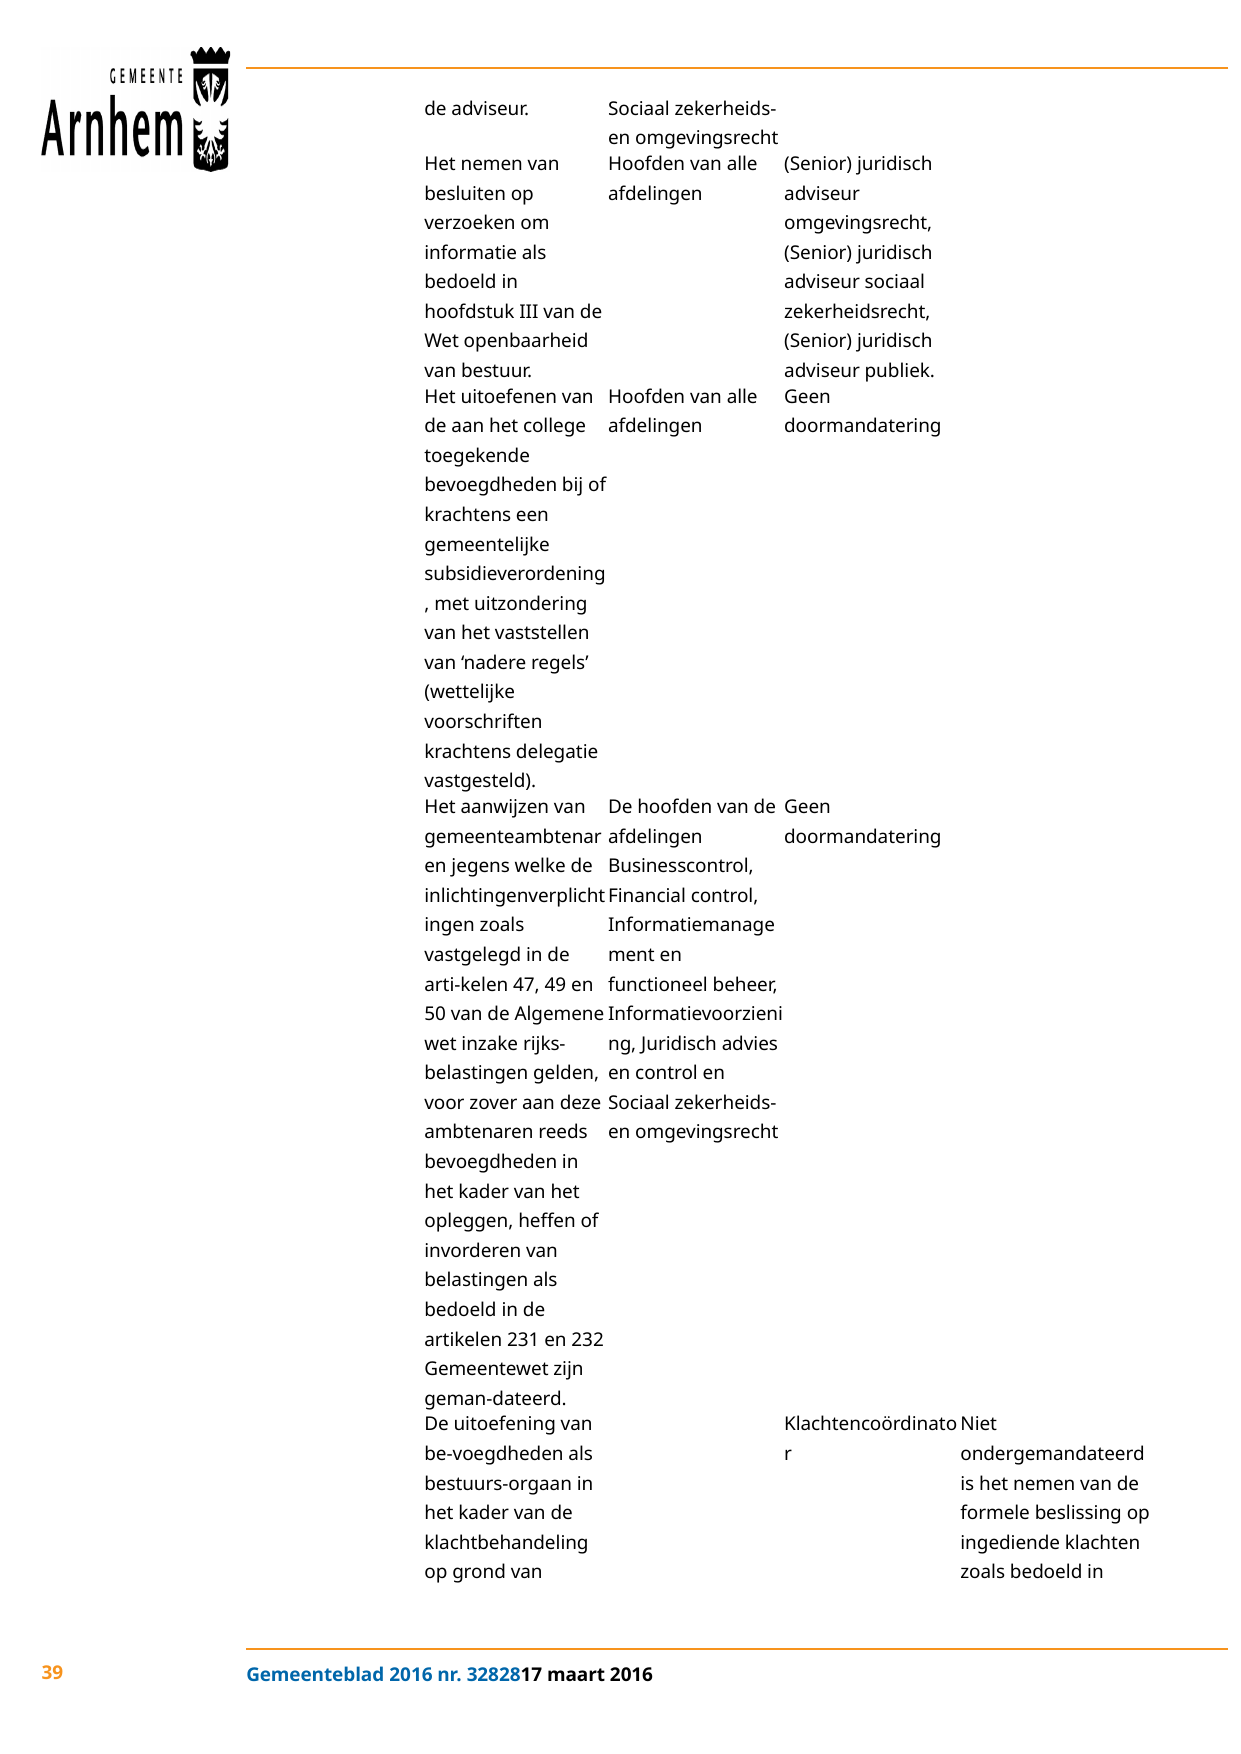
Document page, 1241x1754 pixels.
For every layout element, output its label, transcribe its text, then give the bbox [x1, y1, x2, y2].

table_cell [248, 95, 424, 150]
table_cell Het aanwijzen van gemeenteambtenaren jegens welke de inlichtingenverplichtingen zoals vastgelegd in de arti-kelen 47, 49 en 50 van de Algemene wet inzake rijks-belastingen gelden, voor zover aan deze ambtenaren reeds bevoegdheden in het kader van het opleggen, heffen of invorderen van belastingen als bedoeld in de artikelen 231 en 232 Gemeentewet zijn geman-dateerd. [424, 793, 608, 1411]
table_cell De uitoefening van be-voegdheden als bestuurs-orgaan in het kader van de klachtbehandeling op grond van [424, 1411, 608, 1584]
table_cell [248, 793, 424, 1411]
table_cell Geen doormandatering [784, 793, 960, 1411]
table_cell [960, 383, 1152, 793]
table_cell [248, 383, 424, 793]
picture [41, 47, 231, 172]
table_cell Geen doormandatering [784, 383, 960, 793]
table_cell Klachtencoördinator [784, 1411, 960, 1584]
table_cell [960, 95, 1152, 150]
table_cell Niet ondergemandateerd is het nemen van de formele beslissing op ingediende klachten zoals bedoeld in [960, 1411, 1152, 1584]
table_cell [608, 1411, 784, 1584]
table_cell Het uitoefenen van de aan het college toegekende bevoegdheden bij of krachtens een gemeentelijke subsidieverordening, met uitzondering van het vaststellen van ‘nadere regels’ (wettelijke voorschriften krachtens delegatie vastgesteld). [424, 383, 608, 793]
table_cell [784, 95, 960, 150]
table_cell De hoofden van de afdelingen Businesscontrol, Financial control, Informatiemanagement en functioneel beheer, Informatievoorziening, Juridisch advies en control en Sociaal zekerheids- en omgevingsrecht [608, 793, 784, 1411]
table_cell de adviseur. [424, 95, 608, 150]
table_cell Het nemen van besluiten op verzoeken om informatie als bedoeld in hoofdstuk III van de Wet openbaarheid van bestuur. [424, 150, 608, 383]
table_cell (Senior) juridisch adviseur omgevingsrecht, (Senior) juridisch adviseur sociaal zekerheidsrecht, (Senior) juridisch adviseur publiek. [784, 150, 960, 383]
table_cell [960, 150, 1152, 383]
table_cell Hoofden van alle afdelingen [608, 150, 784, 383]
table_cell Hoofden van alle afdelingen [608, 383, 784, 793]
table_cell [248, 150, 424, 383]
table_cell Sociaal zekerheids- en omgevingsrecht [608, 95, 784, 150]
table_cell [960, 793, 1152, 1411]
table_cell [248, 1411, 424, 1584]
